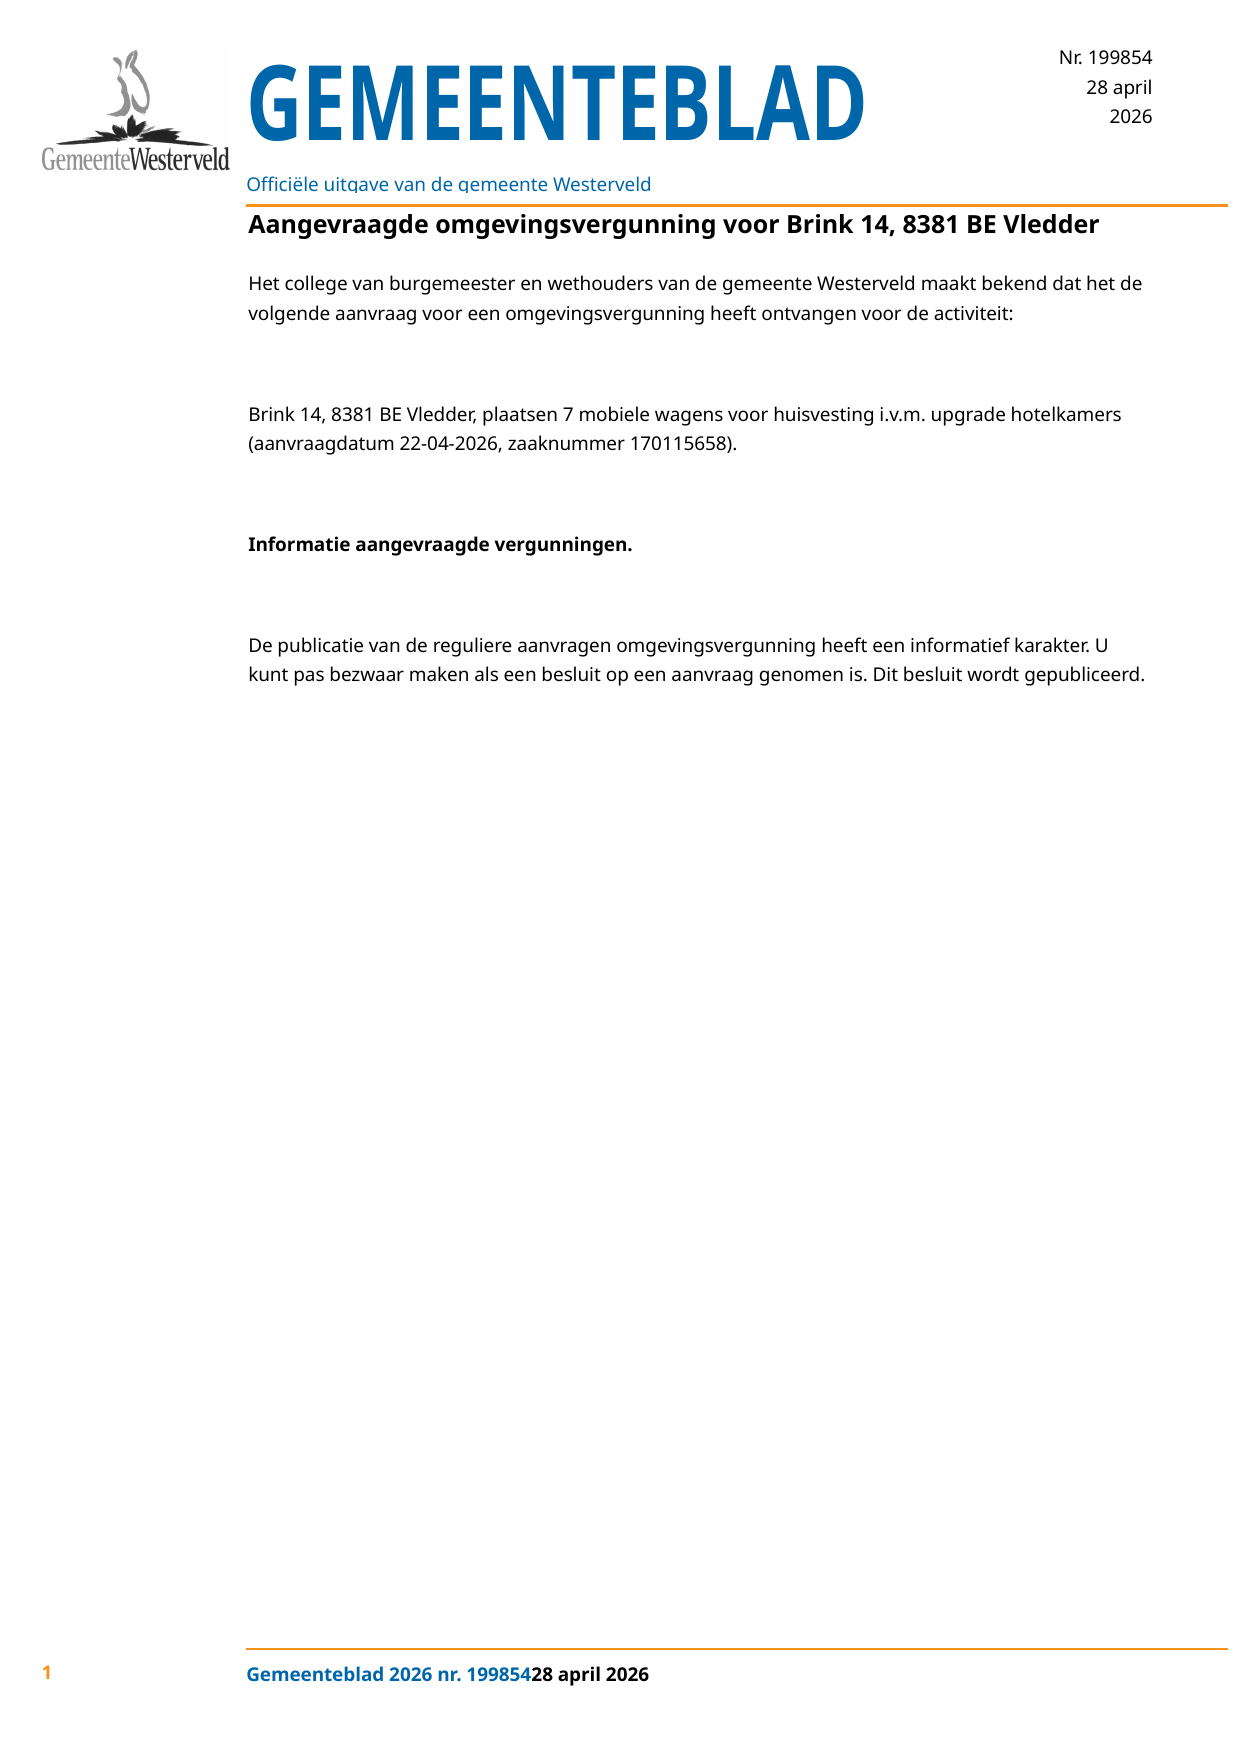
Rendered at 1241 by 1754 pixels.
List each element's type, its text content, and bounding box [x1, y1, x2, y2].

text Het college van burgemeester en wethouders van de gemeente Westerveld maakt bekend dat het de volgende aanvraag voor een omgevingsvergunning heeft ontvangen voor de activiteit: [248, 270, 1152, 326]
text De publicatie van de reguliere aanvragen omgevingsvergunning heeft een informatief karakter. U kunt pas bezwaar maken als een besluit op een aanvraag genomen is. Dit besluit wordt gepubliceerd. [248, 632, 1152, 687]
text Brink 14, 8381 BE Vledder, plaatsen 7 mobiele wagens voor huisvesting i.v.m. upgrade hotelkamers (aanvraagdatum 22-04-2026, zaaknummer 170115658). [248, 401, 1152, 456]
text Aangevraagde omgevingsvergunning voor Brink 14, 8381 BE Vledder [248, 207, 1152, 241]
text Informatie aangevraagde vergunningen. [248, 531, 1152, 557]
picture [41, 47, 231, 172]
